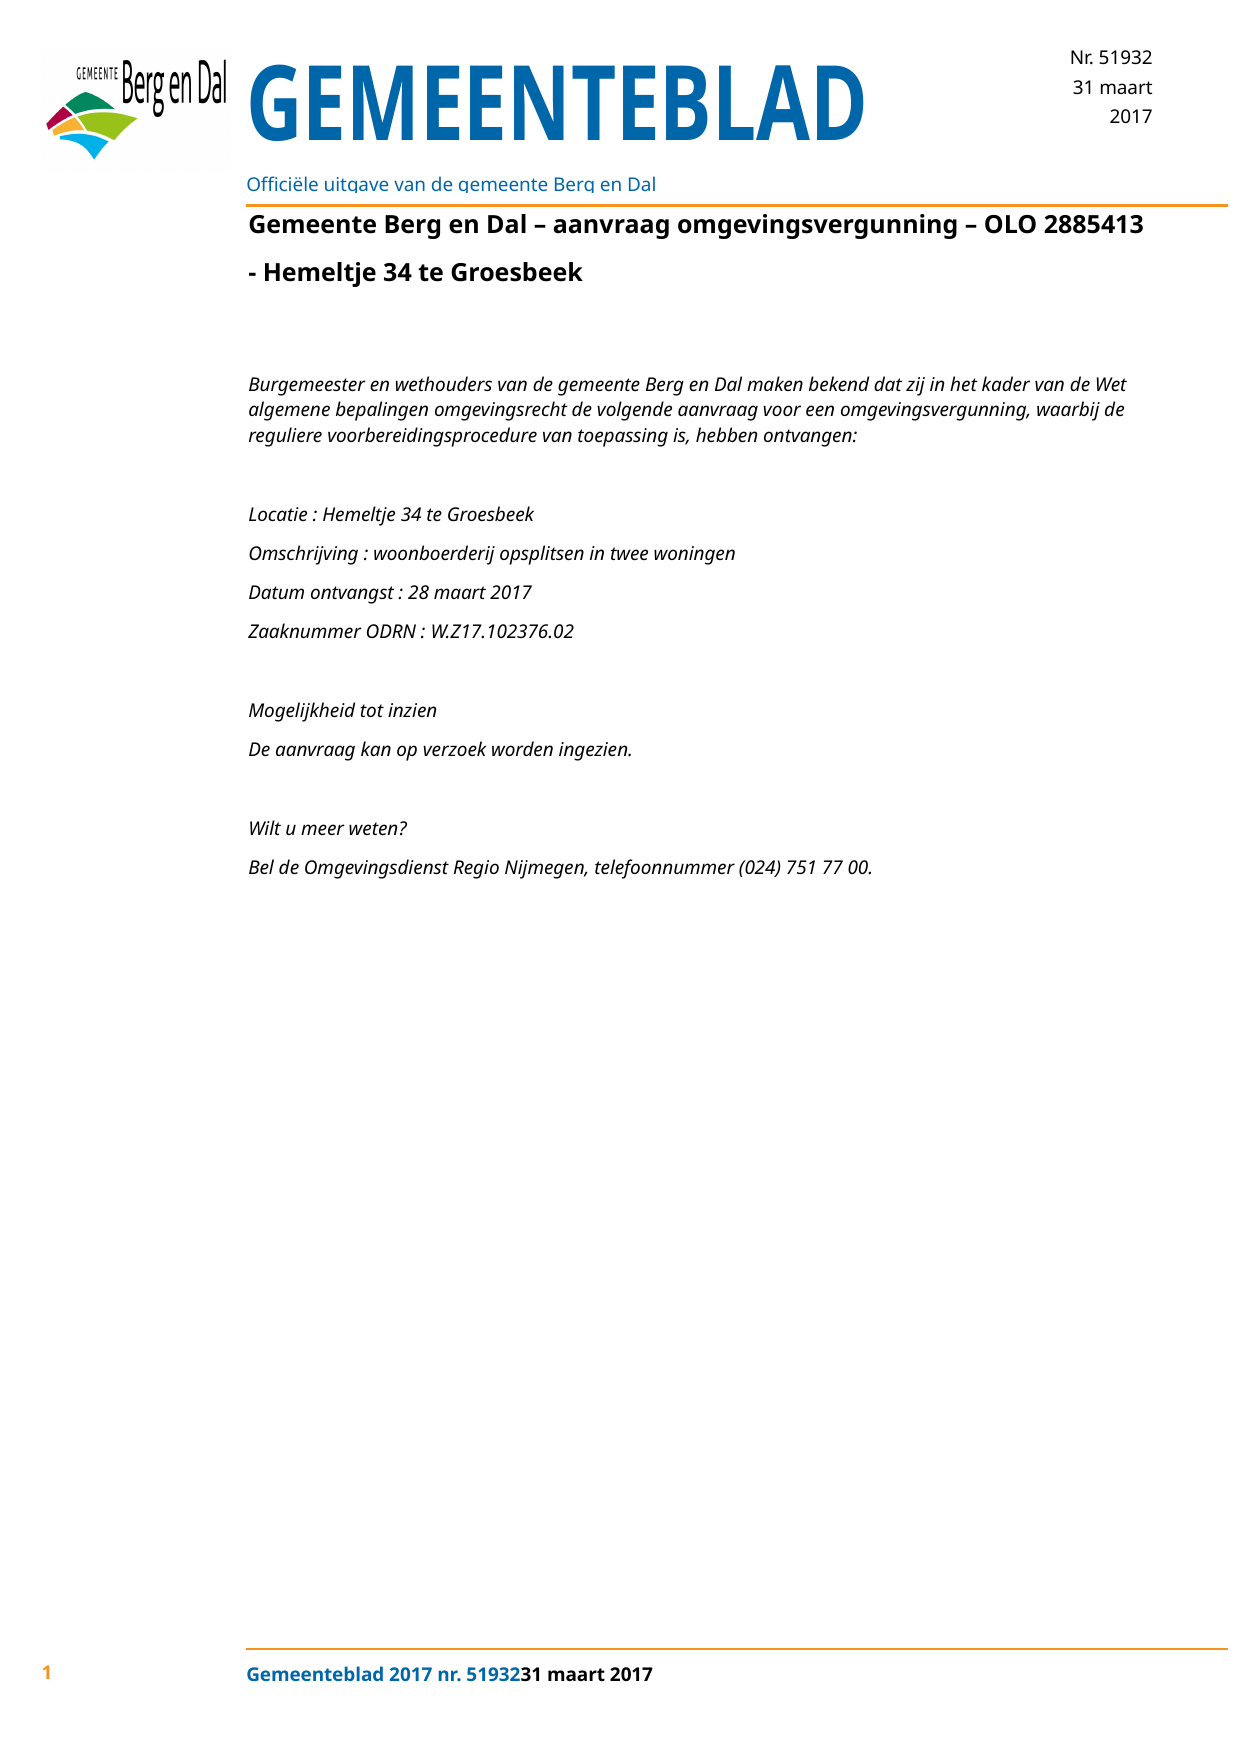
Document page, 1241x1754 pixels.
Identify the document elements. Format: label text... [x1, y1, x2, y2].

text Burgemeester en wethouders van de gemeente Berg en Dal maken bekend dat zij in het kader van de Wet algemene bepalingen omgevingsrecht de volgende aanvraag voor een omgevingsvergunning, waarbij de reguliere voorbereidingsprocedure van toepassing is, hebben ontvangen: [248, 371, 1152, 448]
text Datum ontvangst : 28 maart 2017 [248, 579, 1152, 605]
text Zaaknummer ODRN : W.Z17.102376.02 [248, 618, 1152, 644]
text Locatie : Hemeltje 34 te Groesbeek [248, 501, 1152, 526]
text Wilt u meer weten? [248, 815, 1152, 841]
text De aanvraag kan op verzoek worden ingezien. [248, 736, 1152, 762]
text Gemeente Berg en Dal – aanvraag omgevingsvergunning – OLO 2885413 - Hemeltje 34 te Groesbeek [248, 207, 1152, 288]
text Mogelijkheid tot inzien [248, 697, 1152, 723]
text Bel de Omgevingsdienst Regio Nijmegen, telefoonnummer (024) 751 77 00. [248, 854, 1152, 880]
picture [41, 47, 231, 172]
text Omschrijving : woonboerderij opsplitsen in twee woningen [248, 540, 1152, 566]
